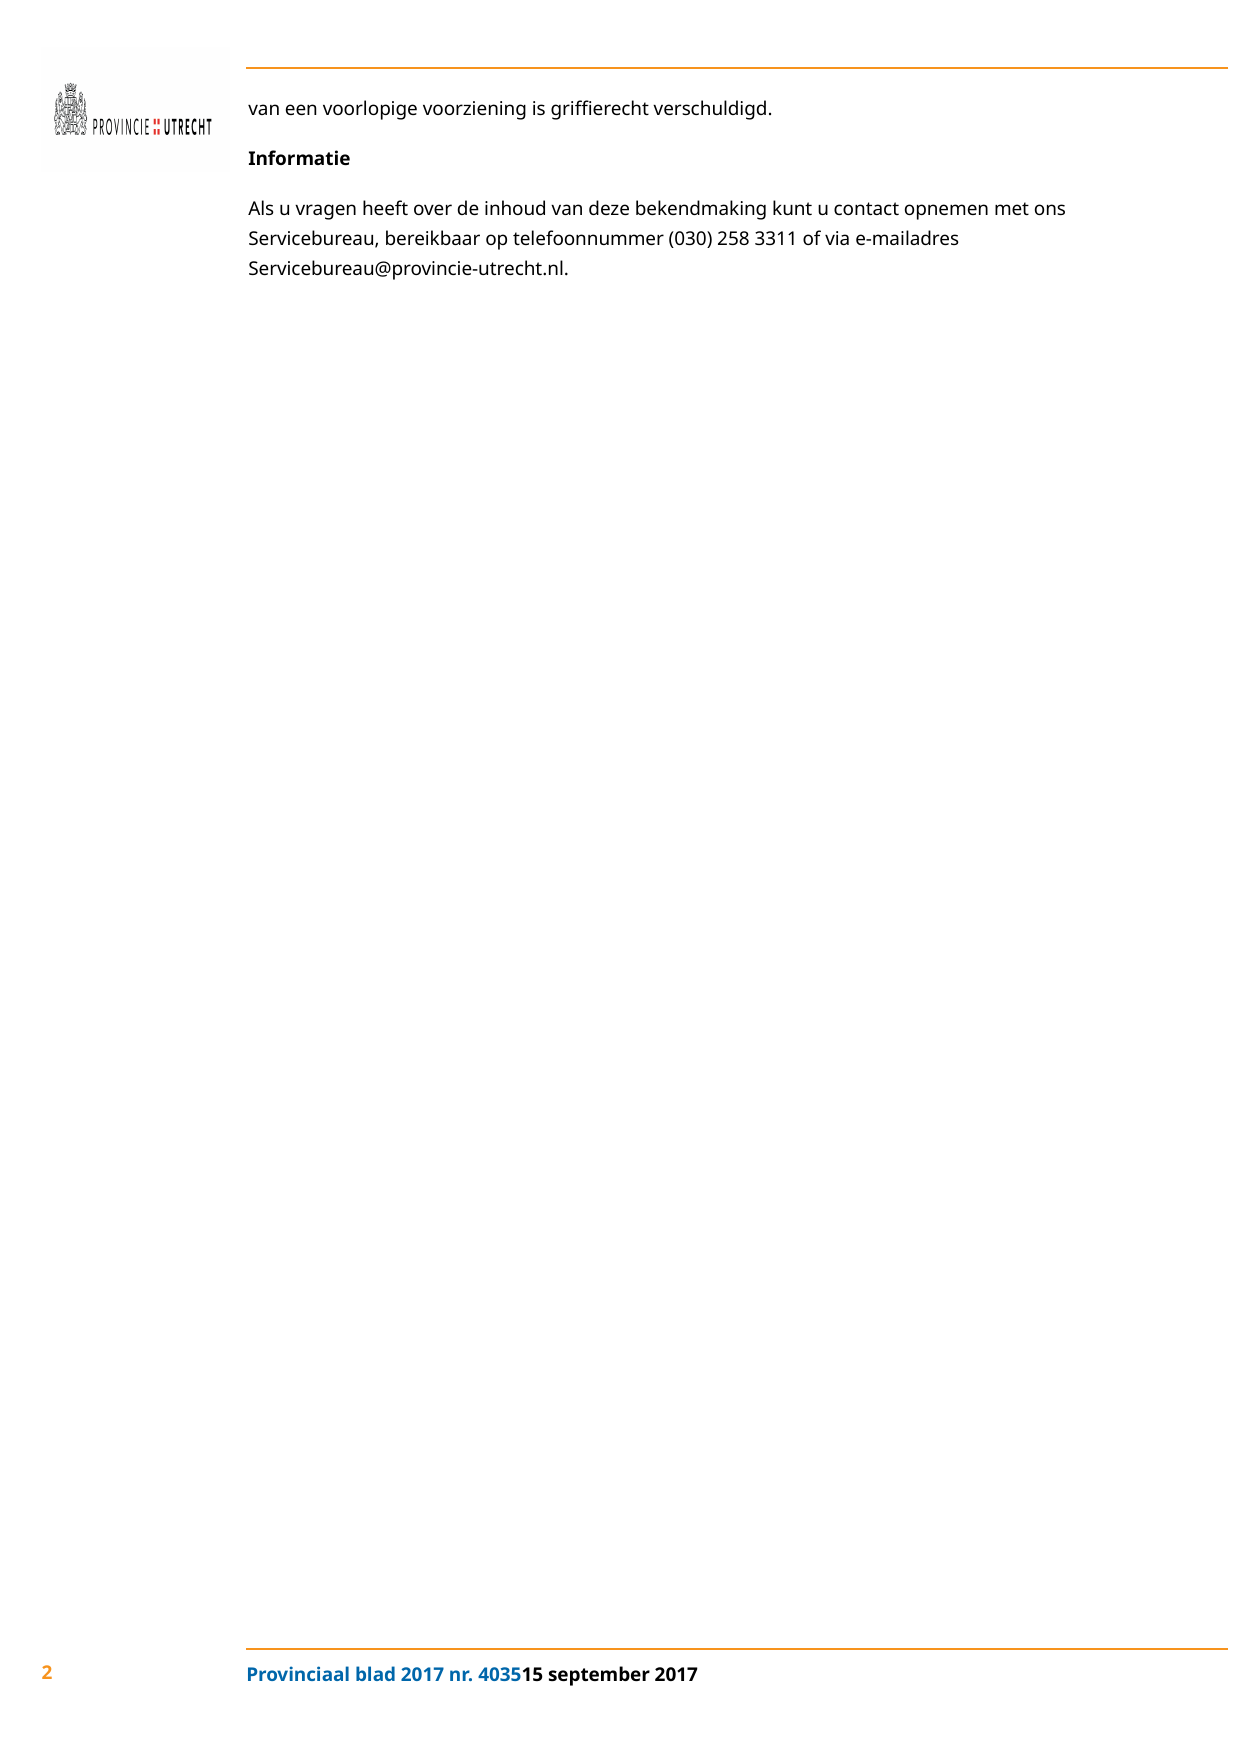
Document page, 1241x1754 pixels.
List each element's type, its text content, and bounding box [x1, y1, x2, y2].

picture [41, 47, 231, 172]
text Als u vragen heeft over de inhoud van deze bekendmaking kunt u contact opnemen met ons Servicebureau, bereikbaar op telefoonnummer (030) 258 3311 of via e-mailadres Servicebureau@provincie-utrecht.nl. [248, 196, 1152, 281]
text Informatie [248, 145, 1152, 171]
text van een voorlopige voorziening is griffierecht verschuldigd. [248, 95, 1152, 121]
